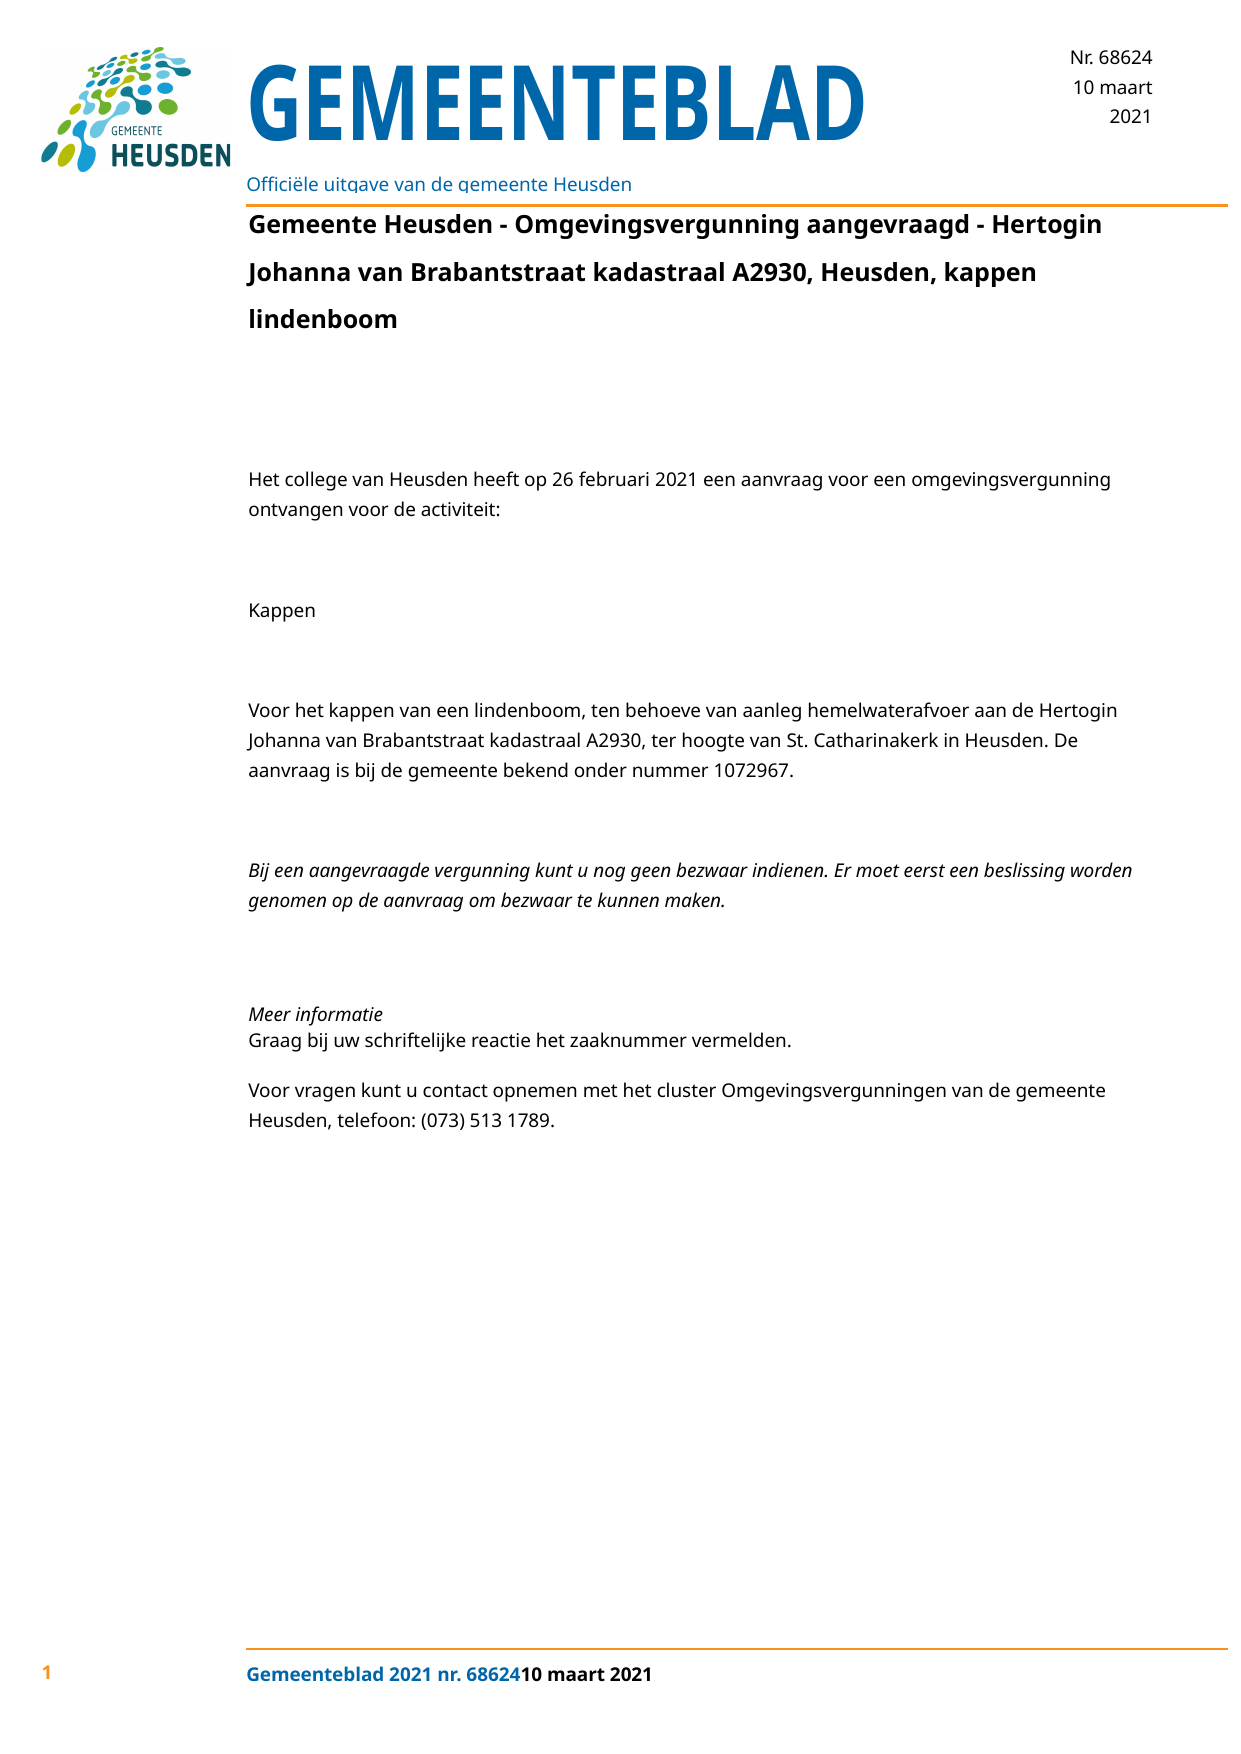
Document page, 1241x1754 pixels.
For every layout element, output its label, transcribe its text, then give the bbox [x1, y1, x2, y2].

text Meer informatie [248, 1002, 1152, 1027]
text Voor vragen kunt u contact opnemen met het cluster Omgevingsvergunningen van de gemeente Heusden, telefoon: (073) 513 1789. [248, 1078, 1152, 1133]
picture [41, 47, 231, 172]
text Kappen [248, 597, 1152, 622]
text Voor het kappen van een lindenboom, ten behoeve van aanleg hemelwaterafvoer aan de Hertogin Johanna van Brabantstraat kadastraal A2930, ter hoogte van St. Catharinakerk in Heusden. De aanvraag is bij de gemeente bekend onder nummer 1072967. [248, 698, 1152, 782]
text Gemeente Heusden - Omgevingsvergunning aangevraagd - Hertogin Johanna van Brabantstraat kadastraal A2930, Heusden, kappen lindenboom [248, 207, 1152, 336]
text Graag bij uw schriftelijke reactie het zaaknummer vermelden. [248, 1027, 1152, 1053]
text Het college van Heusden heeft op 26 februari 2021 een aanvraag voor een omgevingsvergunning ontvangen voor de activiteit: [248, 466, 1152, 522]
text Bij een aangevraagde vergunning kunt u nog geen bezwaar indienen. Er moet eerst een beslissing worden genomen op de aanvraag om bezwaar te kunnen maken. [248, 858, 1152, 913]
